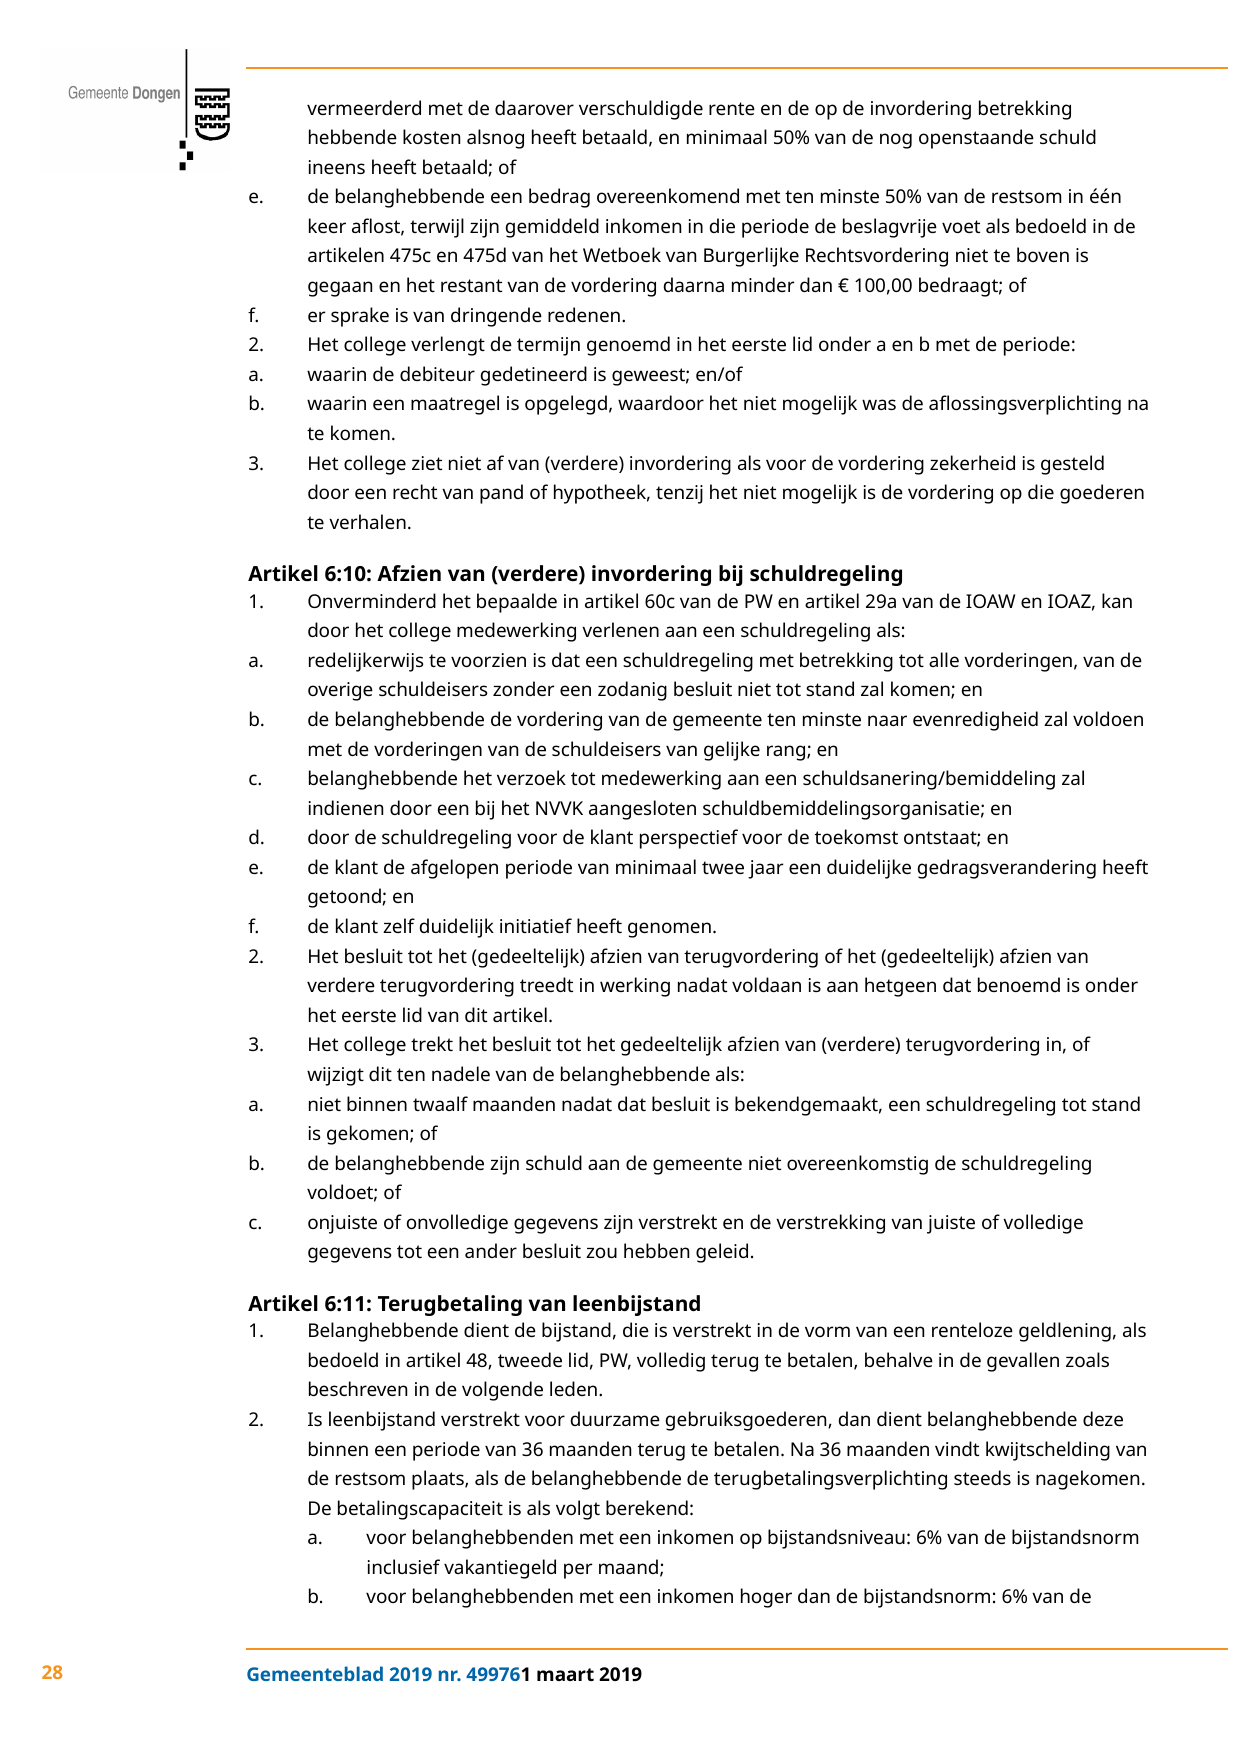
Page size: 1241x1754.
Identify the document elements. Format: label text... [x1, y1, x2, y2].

list de belanghebbende een bedrag overeenkomend met ten minste 50% van de restsom in één keer aflost, terwijl zijn gemiddeld inkomen in die periode de beslagvrije voet als bedoeld in de artikelen 475c en 475d van het Wetboek van Burgerlijke Rechtsvordering niet te boven is gegaan en het restant van de vordering daarna minder dan € 100,00 bedraagt; of [248, 183, 1152, 298]
list waarin een maatregel is opgelegd, waardoor het niet mogelijk was de aflossingsverplichting na te komen. [248, 391, 1152, 446]
picture [41, 47, 231, 172]
list Het college trekt het besluit tot het gedeeltelijk afzien van (verdere) terugvordering in, of wijzigt dit ten nadele van de belanghebbende als: [248, 1032, 1152, 1087]
list de belanghebbende de vordering van de gemeente ten minste naar evenredigheid zal voldoen met de vorderingen van de schuldeisers van gelijke rang; en [248, 706, 1152, 761]
list voor belanghebbenden met een inkomen op bijstandsniveau: 6% van de bijstandsnorm inclusief vakantiegeld per maand; [307, 1524, 1152, 1580]
list de klant de afgelopen periode van minimaal twee jaar een duidelijke gedragsverandering heeft getoond; en [248, 854, 1152, 909]
list belanghebbende het verzoek tot medewerking aan een schuldsanering/bemiddeling zal indienen door een bij het NVVK aangesloten schuldbemiddelingsorganisatie; en [248, 765, 1152, 821]
list waarin de debiteur gedetineerd is geweest; en/of [248, 361, 1152, 387]
list er sprake is van dringende redenen. [248, 302, 1152, 328]
list Onverminderd het bepaalde in artikel 60c van de PW en artikel 29a van de IOAW en IOAZ, kan door het college medewerking verlenen aan een schuldregeling als: [248, 588, 1152, 643]
list Het college ziet niet af van (verdere) invordering als voor de vordering zekerheid is gesteld door een recht van pand of hypotheek, tenzij het niet mogelijk is de vordering op die goederen te verhalen. [248, 450, 1152, 535]
list Is leenbijstand verstrekt voor duurzame gebruiksgoederen, dan dient belanghebbende deze binnen een periode van 36 maanden terug te betalen. Na 36 maanden vindt kwijtschelding van de restsom plaats, als de belanghebbende de terugbetalingsverplichting steeds is nagekomen. De betalingscapaciteit is als volgt berekend: [248, 1406, 1152, 1521]
list de klant zelf duidelijk initiatief heeft genomen. [248, 913, 1152, 939]
list vermeerderd met de daarover verschuldigde rente en de op de invordering betrekking hebbende kosten alsnog heeft betaald, en minimaal 50% van de nog openstaande schuld ineens heeft betaald; of [248, 95, 1152, 180]
list onjuiste of onvolledige gegevens zijn verstrekt en de verstrekking van juiste of volledige gegevens tot een ander besluit zou hebben geleid. [248, 1209, 1152, 1264]
list door de schuldregeling voor de klant perspectief voor de toekomst ontstaat; en [248, 824, 1152, 850]
text Artikel 6:11: Terugbetaling van leenbijstand [248, 1289, 1152, 1317]
list redelijkerwijs te voorzien is dat een schuldregeling met betrekking tot alle vorderingen, van de overige schuldeisers zonder een zodanig besluit niet tot stand zal komen; en [248, 647, 1152, 702]
list Belanghebbende dient de bijstand, die is verstrekt in de vorm van een renteloze geldlening, als bedoeld in artikel 48, tweede lid, PW, volledig terug te betalen, behalve in de gevallen zoals beschreven in de volgende leden. [248, 1317, 1152, 1402]
list Het besluit tot het (gedeeltelijk) afzien van terugvordering of het (gedeeltelijk) afzien van verdere terugvordering treedt in werking nadat voldaan is aan hetgeen dat benoemd is onder het eerste lid van dit artikel. [248, 943, 1152, 1028]
list voor belanghebbenden met een inkomen hoger dan de bijstandsnorm: 6% van de [307, 1584, 1152, 1609]
list de belanghebbende zijn schuld aan de gemeente niet overeenkomstig de schuldregeling voldoet; of [248, 1150, 1152, 1205]
text Artikel 6:10: Afzien van (verdere) invordering bij schuldregeling [248, 559, 1152, 588]
list Het college verlengt de termijn genoemd in het eerste lid onder a en b met de periode: [248, 331, 1152, 357]
list niet binnen twaalf maanden nadat dat besluit is bekendgemaakt, een schuldregeling tot stand is gekomen; of [248, 1091, 1152, 1146]
